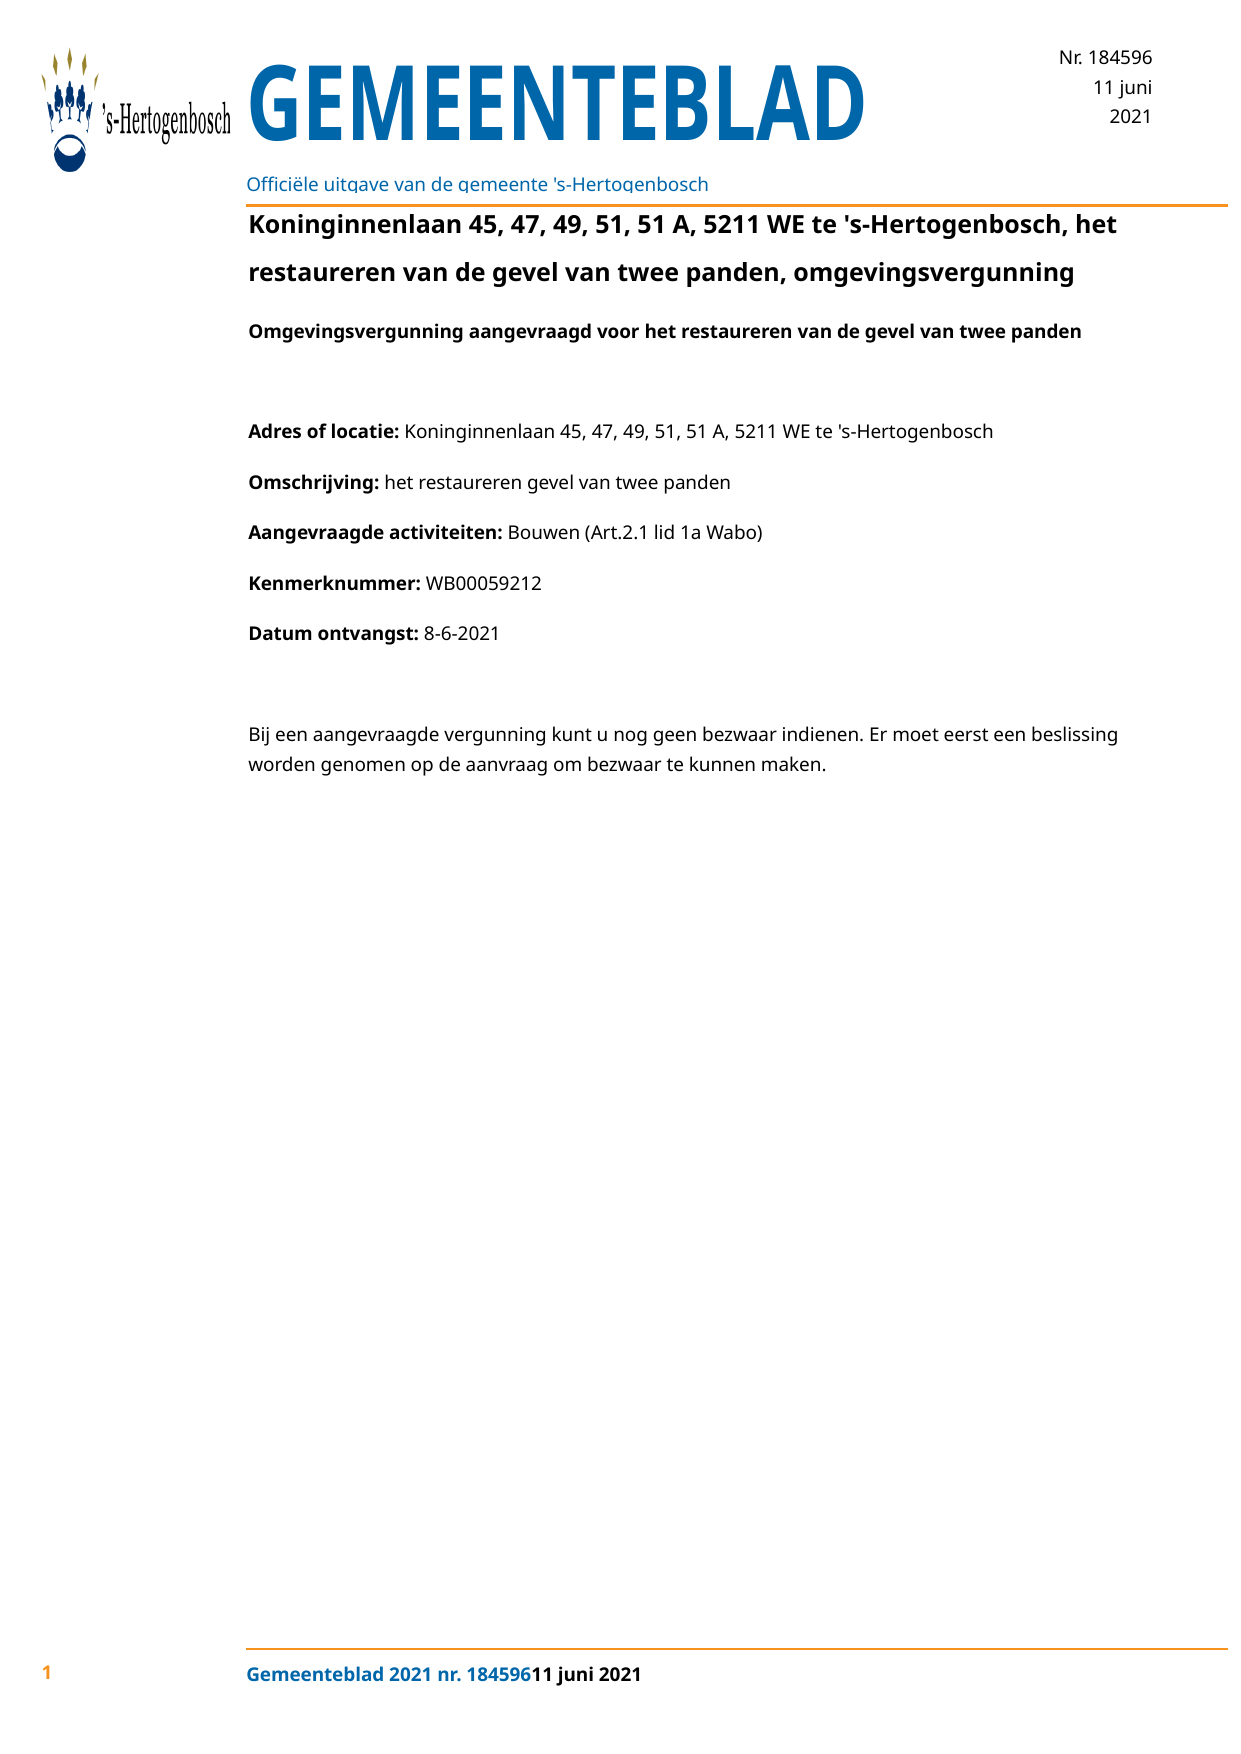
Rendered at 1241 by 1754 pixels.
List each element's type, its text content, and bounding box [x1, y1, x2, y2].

text Kenmerknummer: WB00059212 [248, 570, 1152, 596]
picture [41, 47, 231, 172]
text Datum ontvangst: 8-6-2021 [248, 620, 1152, 646]
text Koninginnenlaan 45, 47, 49, 51, 51 A, 5211 WE te 's-Hertogenbosch, het restaureren van de gevel van twee panden, omgevingsvergunning [248, 207, 1152, 288]
text Omschrijving: het restaureren gevel van twee panden [248, 469, 1152, 495]
text Adres of locatie: Koninginnenlaan 45, 47, 49, 51, 51 A, 5211 WE te 's-Hertogenbosch [248, 419, 1152, 444]
text Omgevingsvergunning aangevraagd voor het restaureren van de gevel van twee panden [248, 318, 1152, 344]
text Aangevraagde activiteiten: Bouwen (Art.2.1 lid 1a Wabo) [248, 519, 1152, 545]
text Bij een aangevraagde vergunning kunt u nog geen bezwaar indienen. Er moet eerst een beslissing worden genomen op de aanvraag om bezwaar te kunnen maken. [248, 721, 1152, 777]
